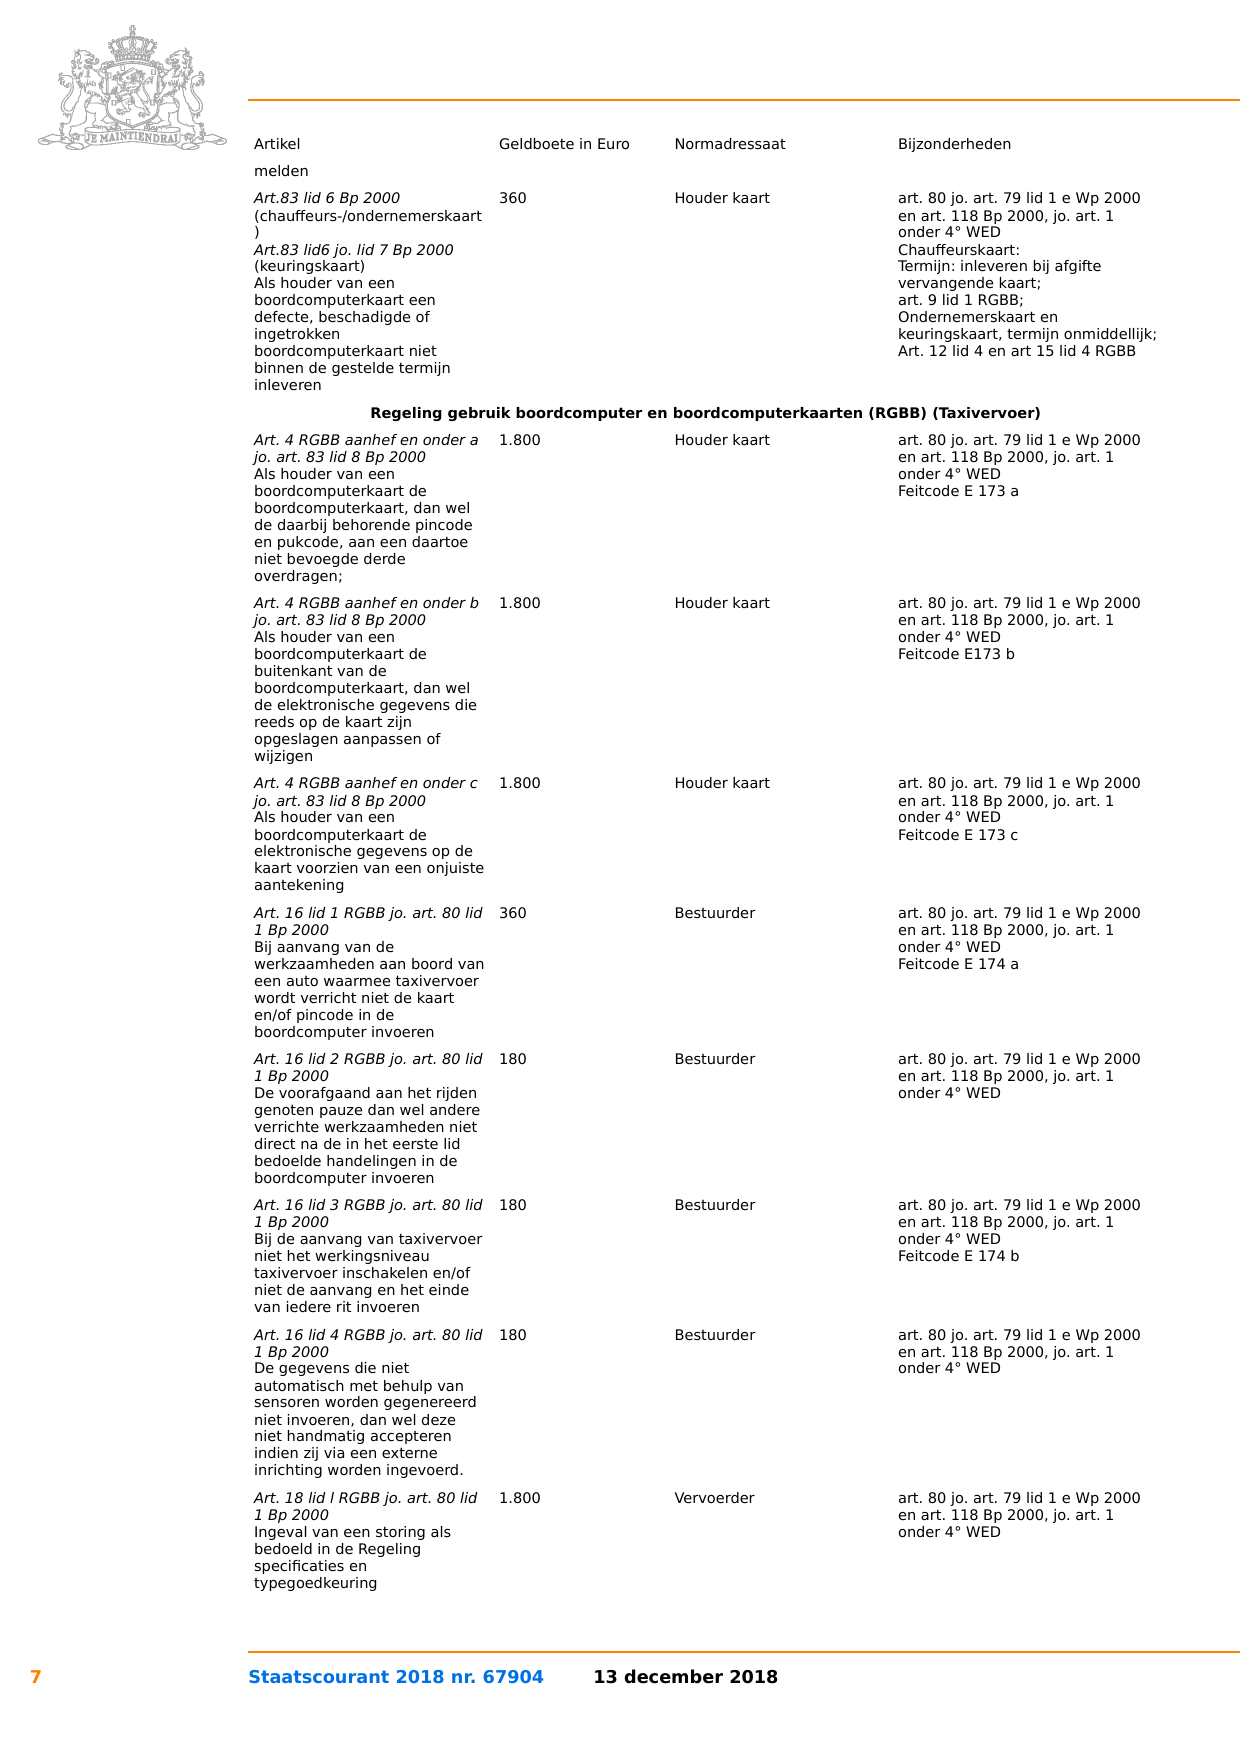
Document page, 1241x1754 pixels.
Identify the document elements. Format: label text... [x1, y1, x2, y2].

table_cell Vervoerder [669, 1485, 891, 1596]
table_cell Regeling gebruik boordcomputer en boordcomputerkaarten (RGBB) (Taxivervoer) [249, 400, 1163, 426]
table_cell Art. 4 RGBB aanhef en onder b jo. art. 83 lid 8 Bp 2000 Als houder van een boordcomputerkaart de buitenkant van de boordcomputerkaart, dan wel de elektronische gegevens die reeds op de kaart zijn opgeslagen aanpassen of wijzigen [249, 591, 493, 770]
table_cell 180 [494, 1046, 668, 1191]
table_cell art. 80 jo. art. 79 lid 1 e Wp 2000 en art. 118 Bp 2000, jo. art. 1 onder 4° WED Chauffeurskaart: Termijn: inleveren bij afgifte vervangende kaart; art. 9 lid 1 RGBB; Ondernemerskaart en keuringskaart, termijn onmiddellijk; Art. 12 lid 4 en art 15 lid 4 RGBB [892, 186, 1163, 399]
table_cell 360 [494, 186, 668, 399]
table_cell Art. 16 lid 2 RGBB jo. art. 80 lid 1 Bp 2000 De voorafgaand aan het rijden genoten pauze dan wel andere verrichte werkzaamheden niet direct na de in het eerste lid bedoelde handelingen in de boordcomputer invoeren [249, 1046, 493, 1191]
table_cell [892, 158, 1163, 185]
table_cell Houder kaart [669, 771, 891, 899]
table_cell art. 80 jo. art. 79 lid 1 e Wp 2000 en art. 118 Bp 2000, jo. art. 1 onder 4° WED [892, 1485, 1163, 1596]
table_cell art. 80 jo. art. 79 lid 1 e Wp 2000 en art. 118 Bp 2000, jo. art. 1 onder 4° WED Feitcode E173 b [892, 591, 1163, 770]
table_cell art. 80 jo. art. 79 lid 1 e Wp 2000 en art. 118 Bp 2000, jo. art. 1 onder 4° WED Feitcode E 173 a [892, 427, 1163, 589]
table_cell art. 80 jo. art. 79 lid 1 e Wp 2000 en art. 118 Bp 2000, jo. art. 1 onder 4° WED Feitcode E 173 c [892, 771, 1163, 899]
table_cell Art. 4 RGBB aanhef en onder c jo. art. 83 lid 8 Bp 2000 Als houder van een boordcomputerkaart de elektronische gegevens op de kaart voorzien van een onjuiste aantekening [249, 771, 493, 899]
table_cell 360 [494, 900, 668, 1045]
table_cell art. 80 jo. art. 79 lid 1 e Wp 2000 en art. 118 Bp 2000, jo. art. 1 onder 4° WED [892, 1046, 1163, 1191]
table_cell Bestuurder [669, 900, 891, 1045]
table_cell Art. 4 RGBB aanhef en onder a jo. art. 83 lid 8 Bp 2000 Als houder van een boordcomputerkaart de boordcomputerkaart, dan wel de daarbij behorende pincode en pukcode, aan een daartoe niet bevoegde derde overdragen; [249, 427, 493, 589]
table_cell Bestuurder [669, 1046, 891, 1191]
table_cell 1.800 [494, 1485, 668, 1596]
table_header Bijzonderheden [892, 131, 1163, 157]
table_cell Art. 16 lid 4 RGBB jo. art. 80 lid 1 Bp 2000 De gegevens die niet automatisch met behulp van sensoren worden gegenereerd niet invoeren, dan wel deze niet handmatig accepteren indien zij via een externe inrichting worden ingevoerd. [249, 1322, 493, 1484]
table_cell Art.83 lid 6 Bp 2000 (chauffeurs-/ondernemerskaart) Art.83 lid6 jo. lid 7 Bp 2000 (keuringskaart) Als houder van een boordcomputerkaart een defecte, beschadigde of ingetrokken boordcomputerkaart niet binnen de gestelde termijn inleveren [249, 186, 493, 399]
table_cell 1.800 [494, 771, 668, 899]
table_cell art. 80 jo. art. 79 lid 1 e Wp 2000 en art. 118 Bp 2000, jo. art. 1 onder 4° WED Feitcode E 174 a [892, 900, 1163, 1045]
table_cell Art. 16 lid 3 RGBB jo. art. 80 lid 1 Bp 2000 Bij de aanvang van taxivervoer niet het werkingsniveau taxivervoer inschakelen en/of niet de aanvang en het einde van iedere rit invoeren [249, 1193, 493, 1321]
table_cell 180 [494, 1193, 668, 1321]
table_header Geldboete in Euro [494, 131, 668, 157]
table_cell Art. 18 lid l RGBB jo. art. 80 lid 1 Bp 2000 Ingeval van een storing als bedoeld in de Regeling specificaties en typegoedkeuring [249, 1485, 493, 1596]
table_cell [494, 158, 668, 185]
table_cell 180 [494, 1322, 668, 1484]
table_cell 1.800 [494, 591, 668, 770]
table_cell Bestuurder [669, 1322, 891, 1484]
table_cell melden [249, 158, 493, 185]
table_header Artikel [249, 131, 493, 157]
table_cell [669, 158, 891, 185]
table_cell Art. 16 lid 1 RGBB jo. art. 80 lid 1 Bp 2000 Bij aanvang van de werkzaamheden aan boord van een auto waarmee taxivervoer wordt verricht niet de kaart en/of pincode in de boordcomputer invoeren [249, 900, 493, 1045]
table_cell Houder kaart [669, 186, 891, 399]
table_cell 1.800 [494, 427, 668, 589]
table_cell Houder kaart [669, 427, 891, 589]
table_cell art. 80 jo. art. 79 lid 1 e Wp 2000 en art. 118 Bp 2000, jo. art. 1 onder 4° WED Feitcode E 174 b [892, 1193, 1163, 1321]
table_cell Houder kaart [669, 591, 891, 770]
table_header Normadressaat [669, 131, 891, 157]
picture [38, 25, 227, 150]
table_cell Bestuurder [669, 1193, 891, 1321]
table_cell art. 80 jo. art. 79 lid 1 e Wp 2000 en art. 118 Bp 2000, jo. art. 1 onder 4° WED [892, 1322, 1163, 1484]
